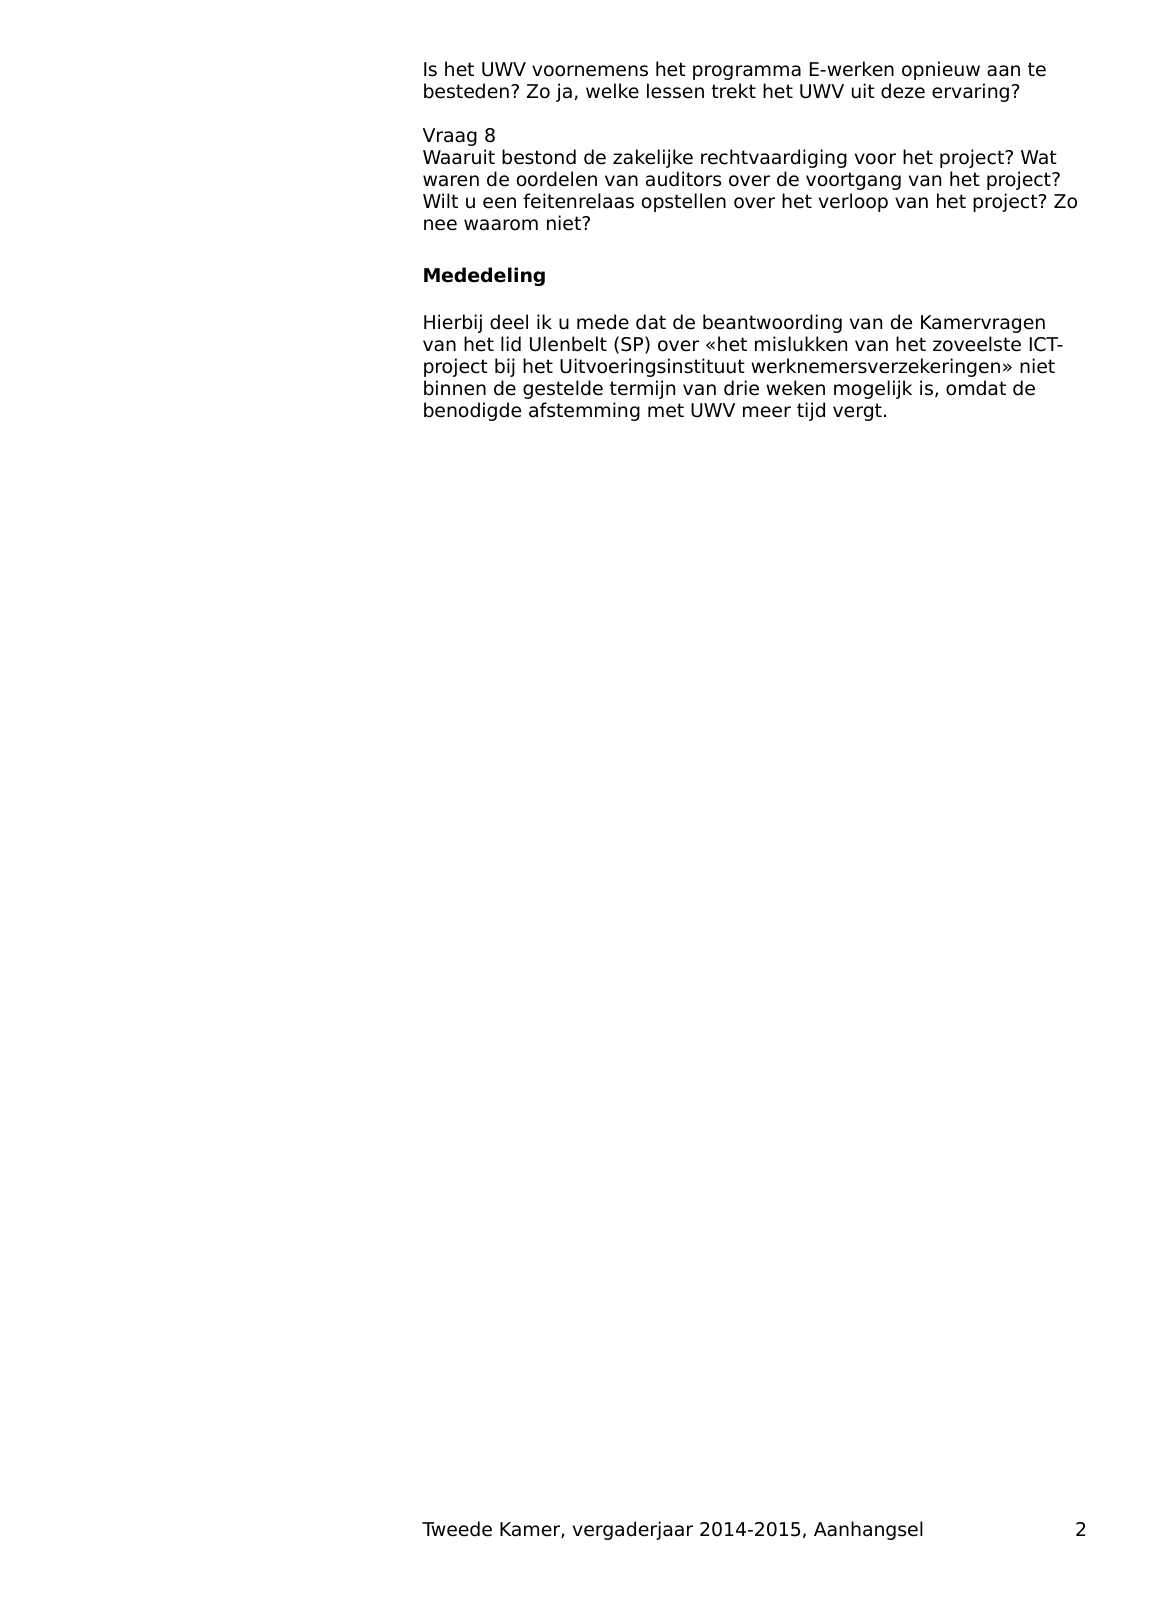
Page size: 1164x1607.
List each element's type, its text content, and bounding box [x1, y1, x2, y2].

subtitle Mededeling [422, 265, 1087, 287]
text Vraag 8 [422, 125, 1087, 147]
text Hierbij deel ik u mede dat de beantwoording van de Kamervragen van het lid Ulenbelt (SP) over «het mislukken van het zoveelste ICT-project bij het Uitvoeringsinstituut werknemersverzekeringen» niet binnen de gestelde termijn van drie weken mogelijk is, omdat de benodigde afstemming met UWV meer tijd vergt. [422, 312, 1087, 422]
text Is het UWV voornemens het programma E-werken opnieuw aan te besteden? Zo ja, welke lessen trekt het UWV uit deze ervaring? [422, 59, 1087, 103]
text Waaruit bestond de zakelijke rechtvaardiging voor het project? Wat waren de oordelen van auditors over de voortgang van het project? Wilt u een feitenrelaas opstellen over het verloop van het project? Zo nee waarom niet? [422, 147, 1087, 235]
